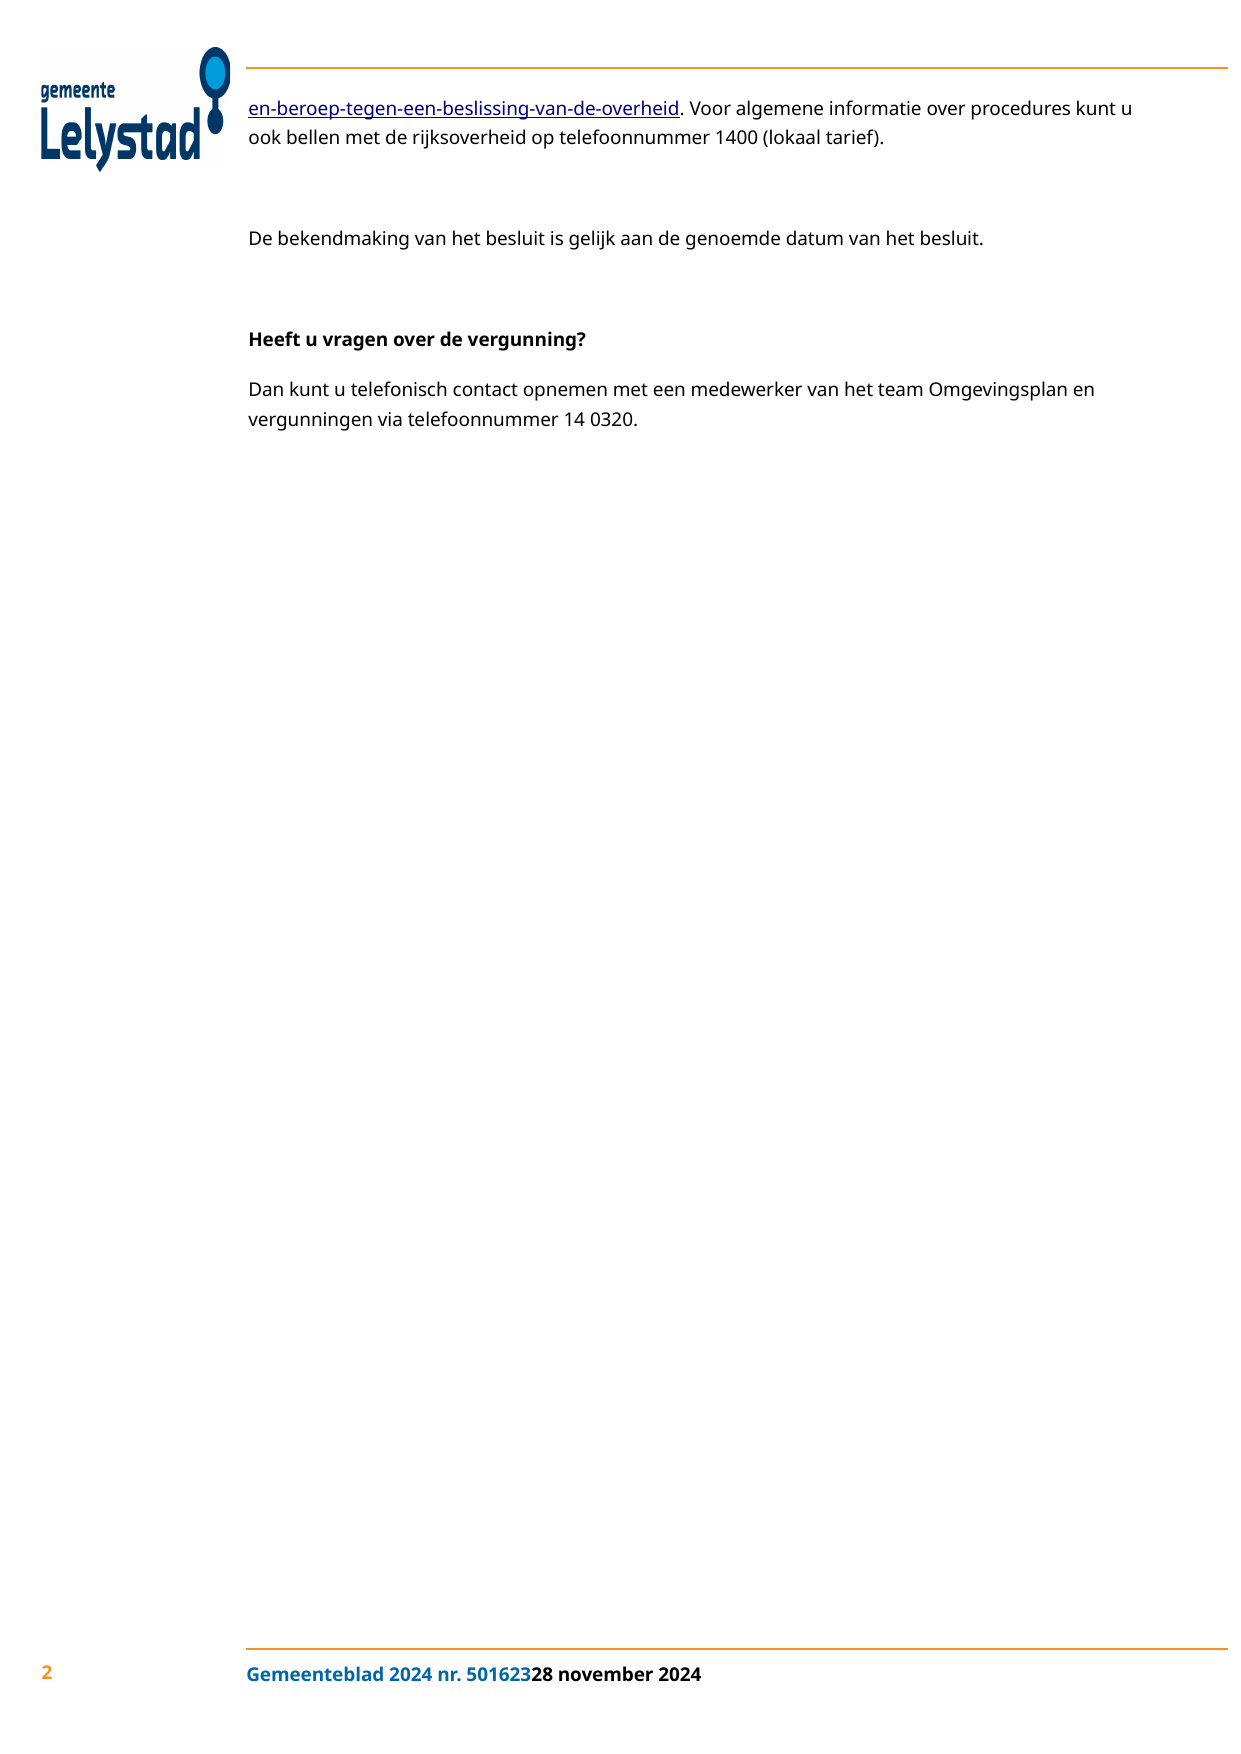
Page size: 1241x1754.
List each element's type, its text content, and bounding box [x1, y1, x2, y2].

text Dan kunt u telefonisch contact opnemen met een medewerker van het team Omgevingsplan en vergunningen via telefoonnummer 14 0320. [248, 376, 1152, 432]
text en-beroep-tegen-een-beslissing-van-de-overheid. Voor algemene informatie over procedures kunt u ook bellen met de rijksoverheid op telefoonnummer 1400 (lokaal tarief). [248, 95, 1152, 150]
text Heeft u vragen over de vergunning? [248, 326, 1152, 352]
text De bekendmaking van het besluit is gelijk aan de genoemde datum van het besluit. [248, 225, 1152, 251]
picture [41, 47, 231, 172]
